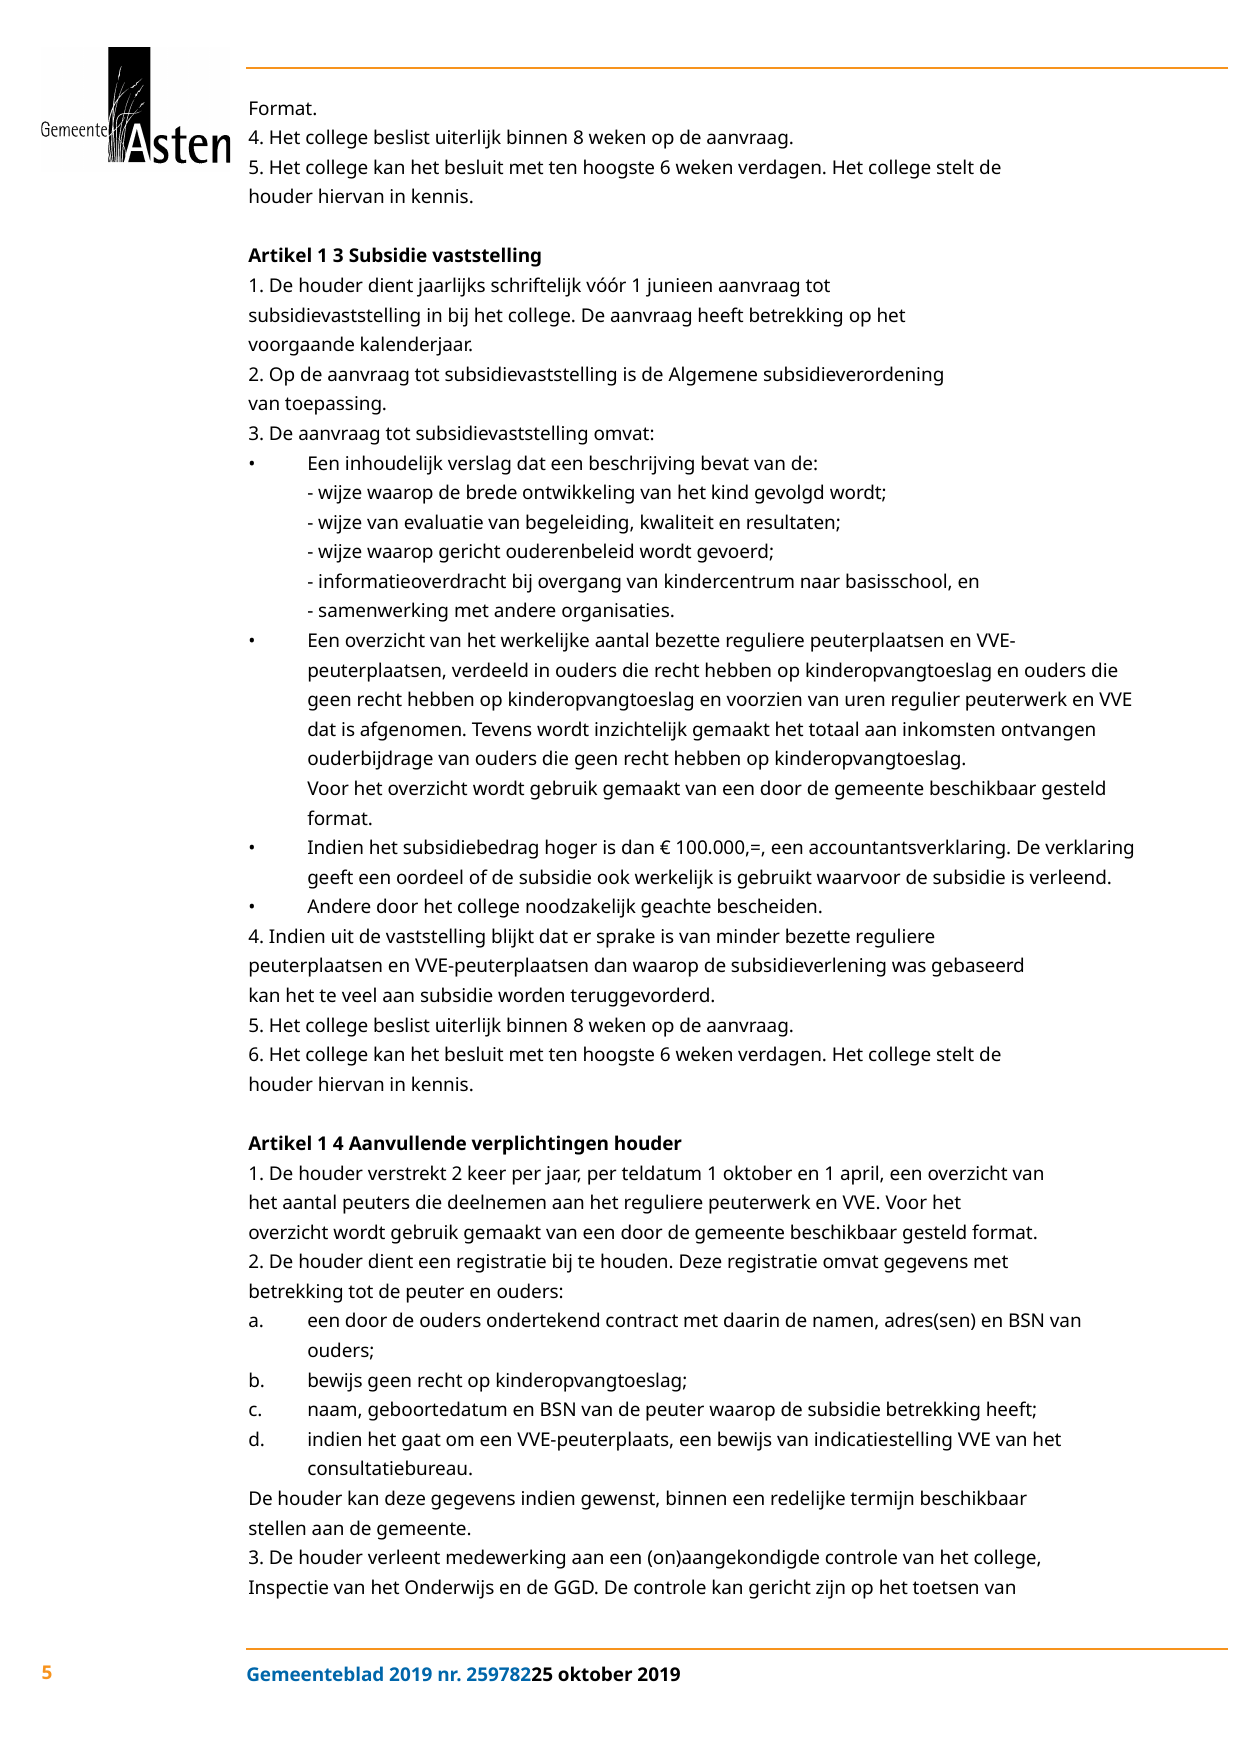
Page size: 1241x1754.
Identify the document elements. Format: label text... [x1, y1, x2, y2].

list Voor het overzicht wordt gebruik gemaakt van een door de gemeente beschikbaar gesteld format. [248, 775, 1152, 831]
list - wijze waarop de brede ontwikkeling van het kind gevolgd wordt; [248, 479, 1152, 505]
text 2. Op de aanvraag tot subsidievaststelling is de Algemene subsidieverordening [248, 361, 1152, 387]
list Een overzicht van het werkelijke aantal bezette reguliere peuterplaatsen en VVE-peuterplaatsen, verdeeld in ouders die recht hebben op kinderopvangtoeslag en ouders die geen recht hebben op kinderopvangtoeslag en voorzien van uren regulier peuterwerk en VVE dat is afgenomen. Tevens wordt inzichtelijk gemaakt het totaal aan inkomsten ontvangen ouderbijdrage van ouders die geen recht hebben op kinderopvangtoeslag. [248, 627, 1152, 771]
text 5. Het college beslist uiterlijk binnen 8 weken op de aanvraag. [248, 1012, 1152, 1038]
text het aantal peuters die deelnemen aan het reguliere peuterwerk en VVE. Voor het [248, 1189, 1152, 1215]
text Artikel 1 3 Subsidie vaststelling [248, 243, 1152, 268]
text betrekking tot de peuter en ouders: [248, 1278, 1152, 1304]
text van toepassing. [248, 391, 1152, 416]
text peuterplaatsen en VVE-peuterplaatsen dan waarop de subsidieverlening was gebaseerd [248, 953, 1152, 978]
text kan het te veel aan subsidie worden teruggevorderd. [248, 982, 1152, 1008]
list - samenwerking met andere organisaties. [248, 598, 1152, 623]
list Andere door het college noodzakelijk geachte bescheiden. [248, 893, 1152, 919]
text houder hiervan in kennis. [248, 183, 1152, 209]
text 3. De aanvraag tot subsidievaststelling omvat: [248, 420, 1152, 446]
text 2. De houder dient een registratie bij te houden. Deze registratie omvat gegevens met [248, 1248, 1152, 1274]
text De houder kan deze gegevens indien gewenst, binnen een redelijke termijn beschikbaar [248, 1485, 1152, 1511]
text houder hiervan in kennis. [248, 1071, 1152, 1097]
list Een inhoudelijk verslag dat een beschrijving bevat van de: [248, 450, 1152, 476]
text 4. Het college beslist uiterlijk binnen 8 weken op de aanvraag. [248, 124, 1152, 150]
text 4. Indien uit de vaststelling blijkt dat er sprake is van minder bezette reguliere [248, 923, 1152, 949]
text Format. [248, 95, 1152, 121]
text 5. Het college kan het besluit met ten hoogste 6 weken verdagen. Het college stelt de [248, 154, 1152, 180]
list - informatieoverdracht bij overgang van kindercentrum naar basisschool, en [248, 568, 1152, 594]
list - wijze waarop gericht ouderenbeleid wordt gevoerd; [248, 538, 1152, 564]
text 1. De houder verstrekt 2 keer per jaar, per teldatum 1 oktober en 1 april, een overzicht van [248, 1160, 1152, 1186]
list bewijs geen recht op kinderopvangtoeslag; [248, 1367, 1152, 1393]
text 6. Het college kan het besluit met ten hoogste 6 weken verdagen. Het college stelt de [248, 1041, 1152, 1067]
picture [41, 47, 231, 172]
text Inspectie van het Onderwijs en de GGD. De controle kan gericht zijn op het toetsen van [248, 1574, 1152, 1600]
list naam, geboortedatum en BSN van de peuter waarop de subsidie betrekking heeft; [248, 1396, 1152, 1422]
list Indien het subsidiebedrag hoger is dan € 100.000,=, een accountantsverklaring. De verklaring geeft een oordeel of de subsidie ook werkelijk is gebruikt waarvoor de subsidie is verleend. [248, 834, 1152, 890]
text stellen aan de gemeente. [248, 1515, 1152, 1541]
text overzicht wordt gebruik gemaakt van een door de gemeente beschikbaar gesteld format. [248, 1219, 1152, 1245]
text voorgaande kalenderjaar. [248, 331, 1152, 357]
list indien het gaat om een VVE-peuterplaats, een bewijs van indicatiestelling VVE van het consultatiebureau. [248, 1426, 1152, 1481]
text 1. De houder dient jaarlijks schriftelijk vóór 1 junieen aanvraag tot [248, 272, 1152, 298]
list een door de ouders ondertekend contract met daarin de namen, adres(sen) en BSN van ouders; [248, 1308, 1152, 1363]
text Artikel 1 4 Aanvullende verplichtingen houder [248, 1130, 1152, 1156]
text 3. De houder verleent medewerking aan een (on)aangekondigde controle van het college, [248, 1544, 1152, 1570]
text subsidievaststelling in bij het college. De aanvraag heeft betrekking op het [248, 302, 1152, 328]
list - wijze van evaluatie van begeleiding, kwaliteit en resultaten; [248, 509, 1152, 535]
